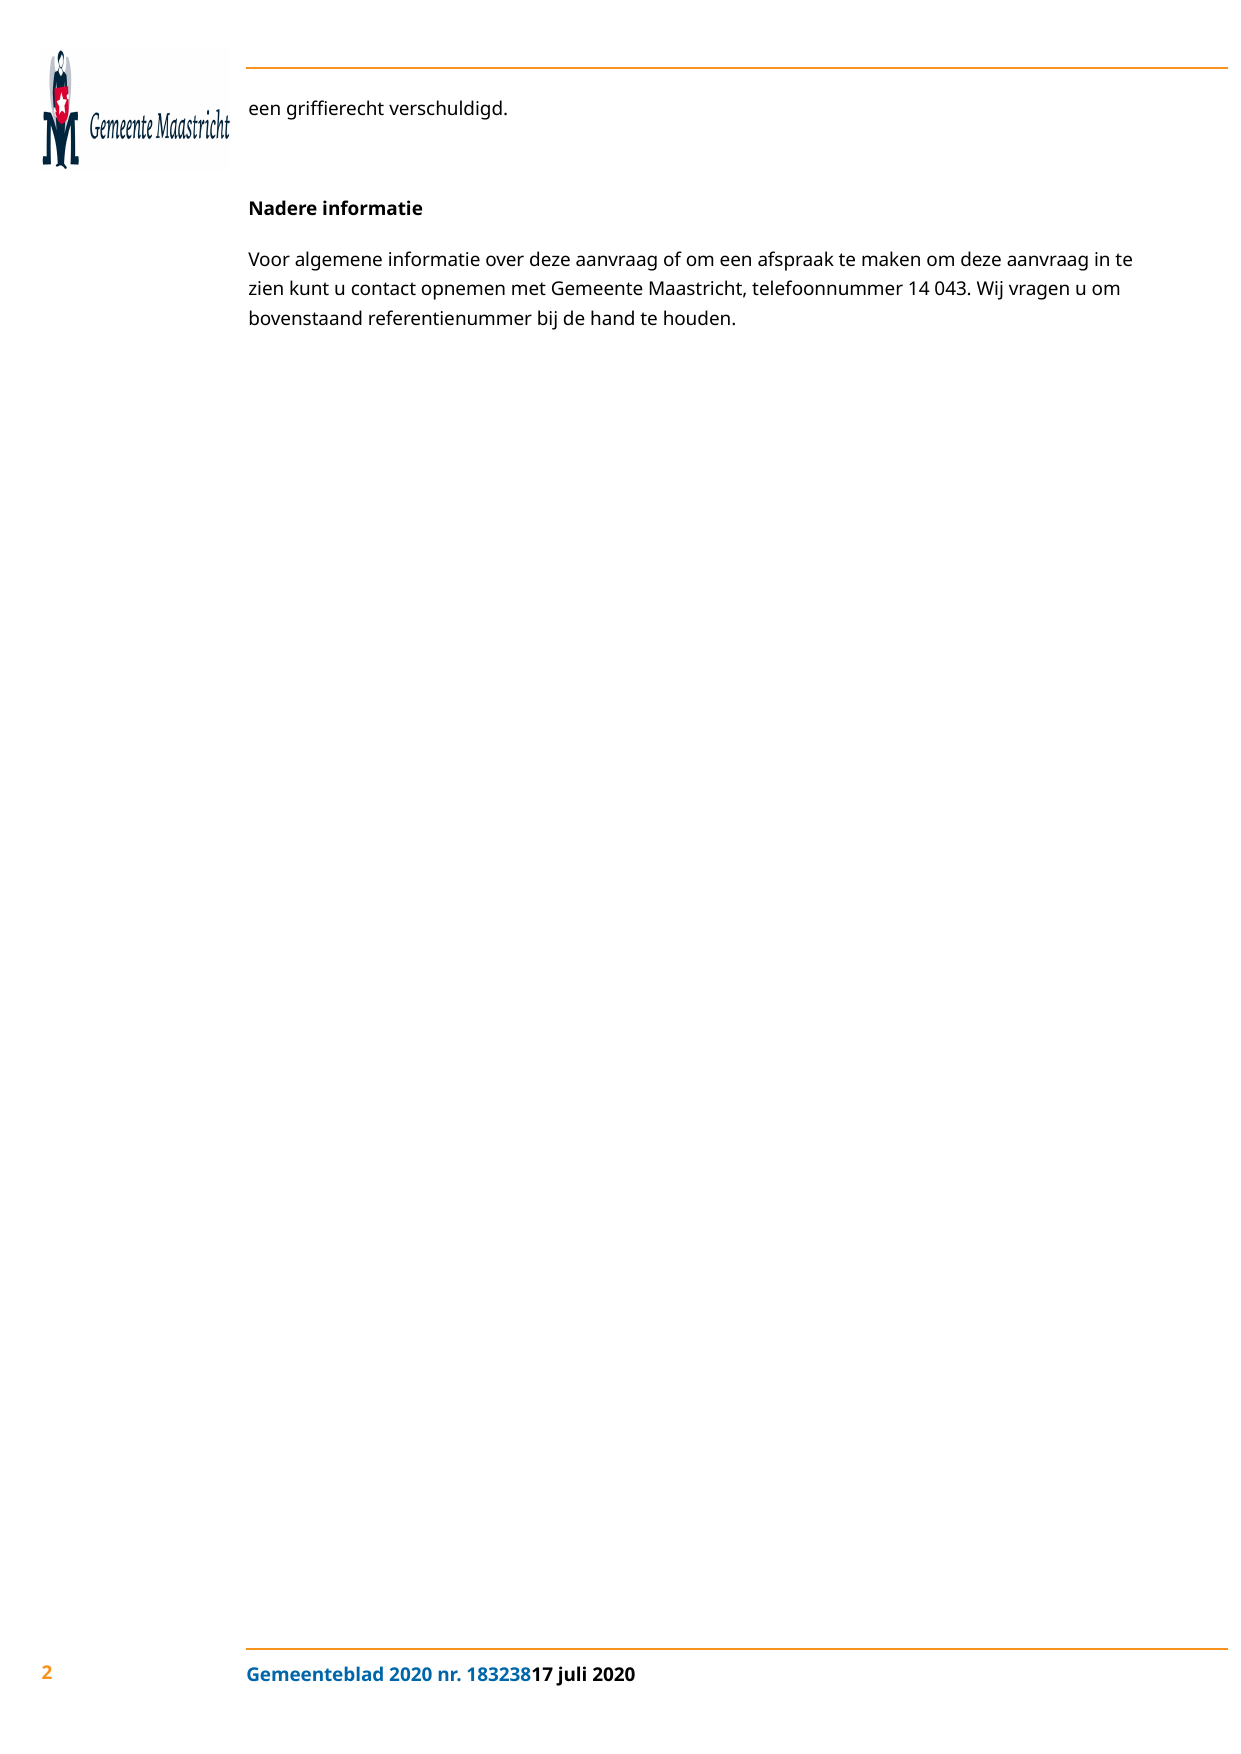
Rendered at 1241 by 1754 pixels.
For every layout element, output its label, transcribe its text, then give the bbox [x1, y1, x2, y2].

text een griffierecht verschuldigd. [248, 95, 1152, 121]
picture [41, 47, 231, 172]
text Voor algemene informatie over deze aanvraag of om een afspraak te maken om deze aanvraag in te zien kunt u contact opnemen met Gemeente Maastricht, telefoonnummer 14 043. Wij vragen u om bovenstaand referentienummer bij de hand te houden. [248, 246, 1152, 331]
text Nadere informatie [248, 196, 1152, 221]
